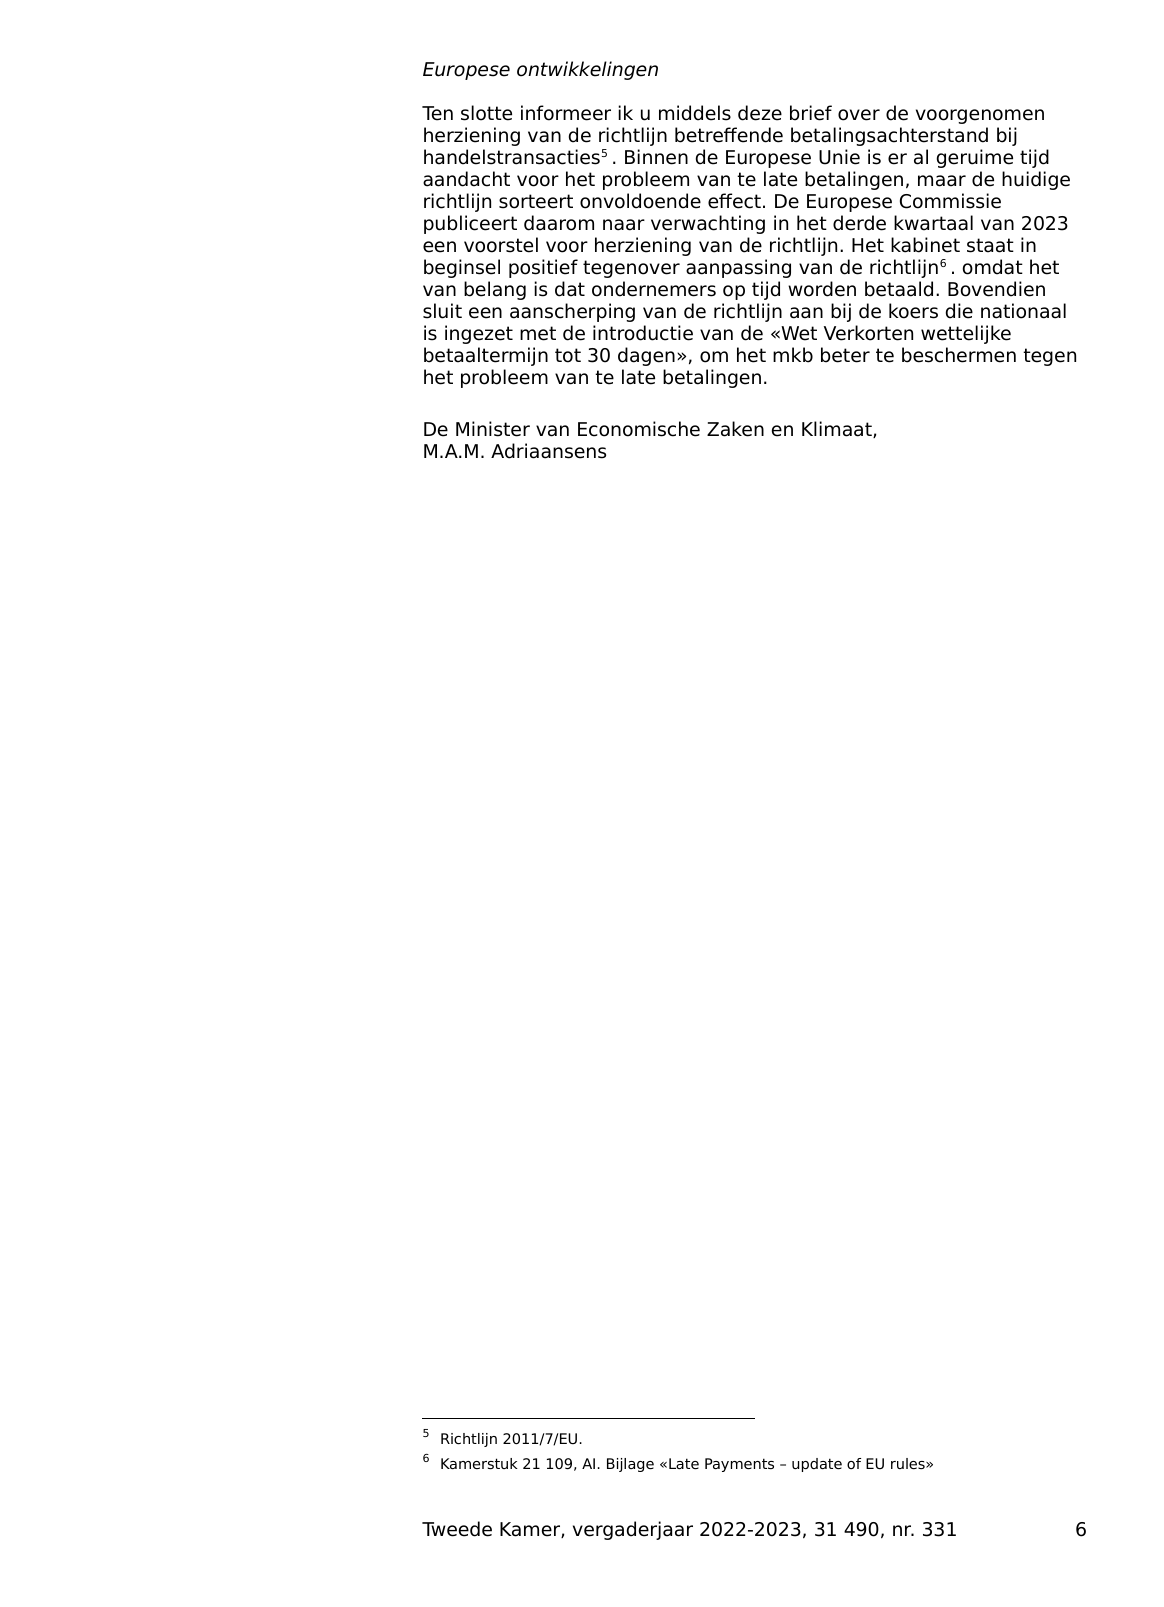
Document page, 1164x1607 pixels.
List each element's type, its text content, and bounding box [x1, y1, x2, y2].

text Richtlijn 2011/7/EU. [422, 1427, 1087, 1449]
subtitle Europese ontwikkelingen [422, 59, 1087, 81]
text De Minister van Economische Zaken en Klimaat, M.A.M. Adriaansens [422, 419, 1087, 463]
text Kamerstuk 21 109, AI. Bijlage «Late Payments – update of EU rules» [422, 1452, 1087, 1474]
text Ten slotte informeer ik u middels deze brief over de voorgenomen herziening van de richtlijn betreffende betalingsachterstand bij handelstransacties. Binnen de Europese Unie is er al geruime tijd aandacht voor het probleem van te late betalingen, maar de huidige richtlijn sorteert onvoldoende effect. De Europese Commissie publiceert daarom naar verwachting in het derde kwartaal van 2023 een voorstel voor herziening van de richtlijn. Het kabinet staat in beginsel positief tegenover aanpassing van de richtlijn. omdat het van belang is dat ondernemers op tijd worden betaald. Bovendien sluit een aanscherping van de richtlijn aan bij de koers die nationaal is ingezet met de introductie van de «Wet Verkorten wettelijke betaaltermijn tot 30 dagen», om het mkb beter te beschermen tegen het probleem van te late betalingen. [422, 103, 1087, 389]
